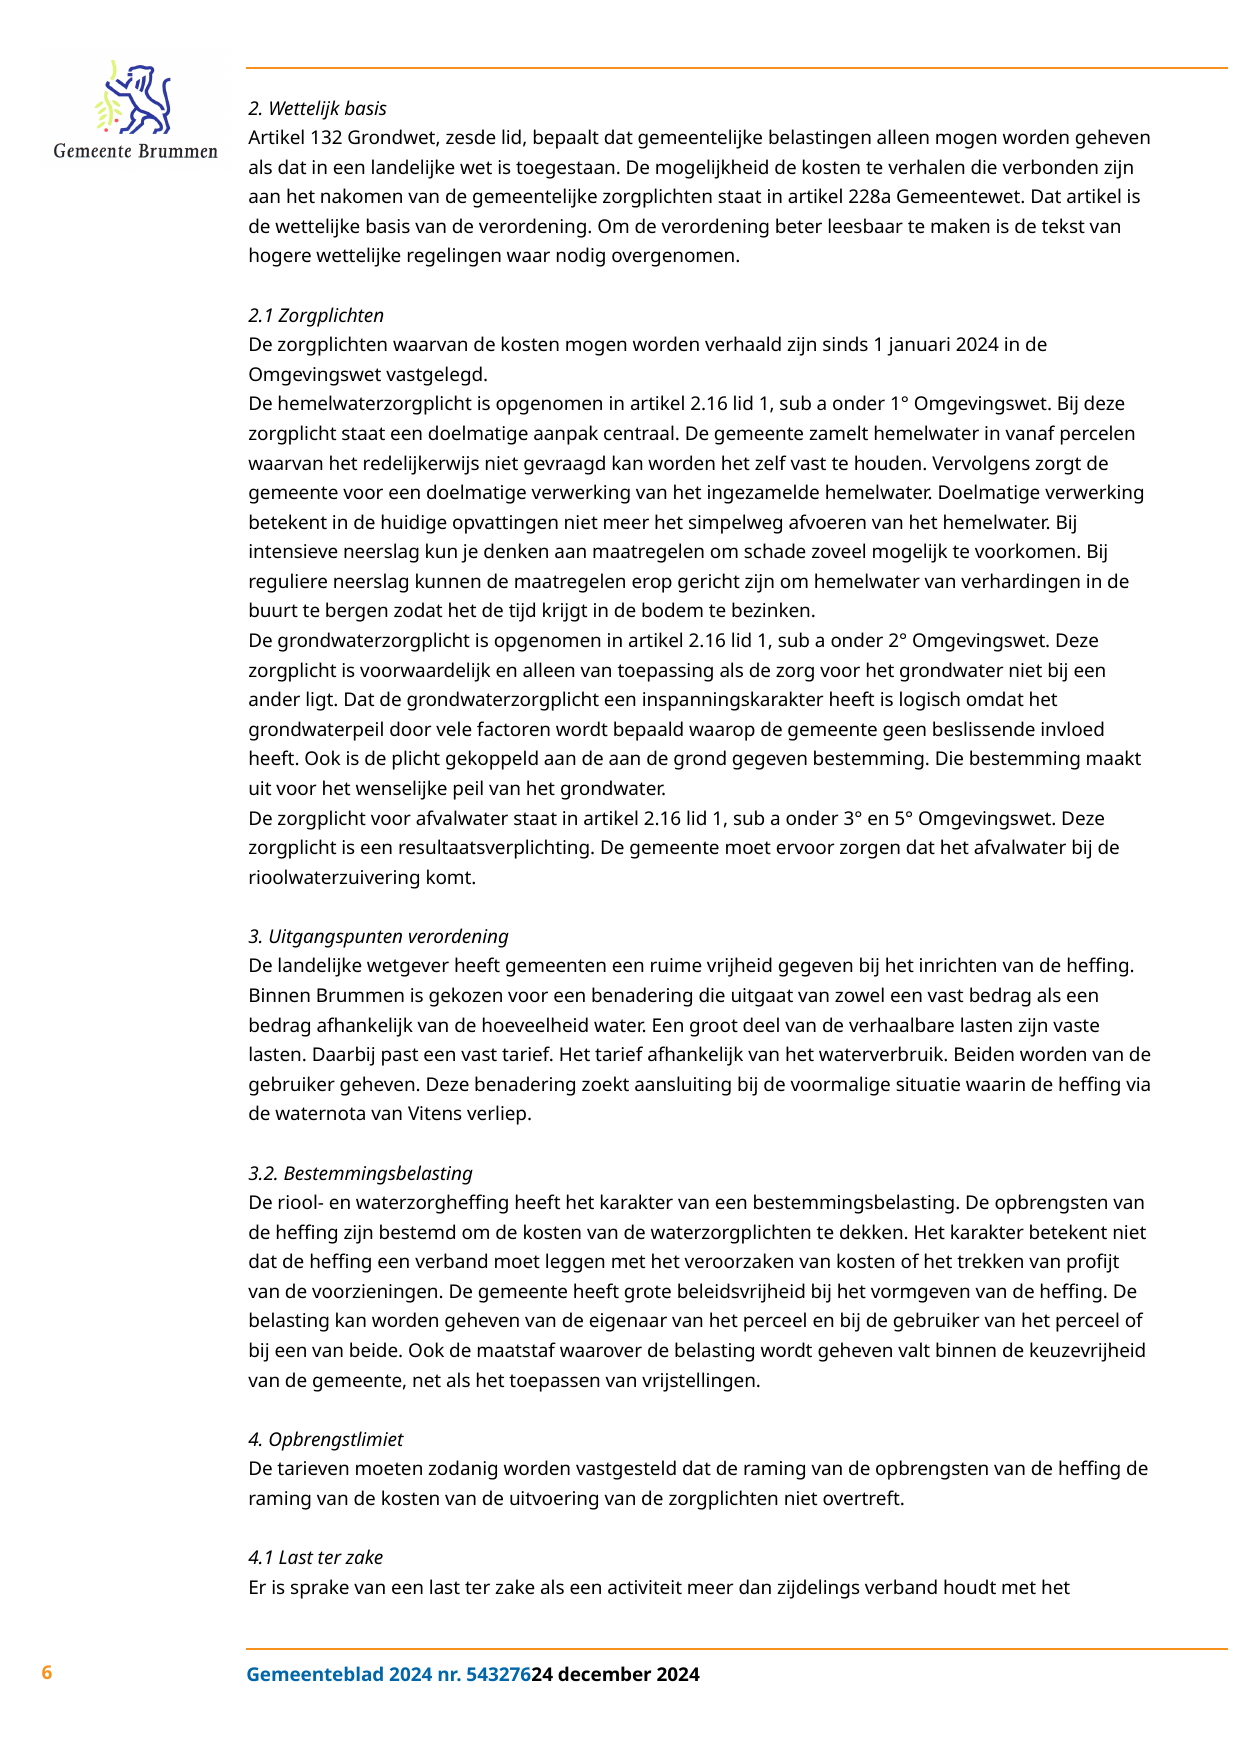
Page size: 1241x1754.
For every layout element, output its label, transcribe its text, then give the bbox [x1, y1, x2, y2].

text De riool- en waterzorgheffing heeft het karakter van een bestemmingsbelasting. De opbrengsten van de heffing zijn bestemd om de kosten van de waterzorgplichten te dekken. Het karakter betekent niet dat de heffing een verband moet leggen met het veroorzaken van kosten of het trekken van profijt van de voorzieningen. De gemeente heeft grote beleidsvrijheid bij het vormgeven van de heffing. De belasting kan worden geheven van de eigenaar van het perceel en bij de gebruiker van het perceel of bij een van beide. Ook de maatstaf waarover de belasting wordt geheven valt binnen de keuzevrijheid van de gemeente, net als het toepassen van vrijstellingen. [248, 1189, 1152, 1393]
picture [41, 47, 231, 172]
text 2.1 Zorgplichten [248, 302, 1152, 328]
text De zorgplichten waarvan de kosten mogen worden verhaald zijn sinds 1 januari 2024 in de Omgevingswet vastgelegd. [248, 331, 1152, 387]
text De tarieven moeten zodanig worden vastgesteld dat de raming van de opbrengsten van de heffing de raming van de kosten van de uitvoering van de zorgplichten niet overtreft. [248, 1456, 1152, 1511]
text Artikel 132 Grondwet, zesde lid, bepaalt dat gemeentelijke belastingen alleen mogen worden geheven als dat in een landelijke wet is toegestaan. De mogelijkheid de kosten te verhalen die verbonden zijn aan het nakomen van de gemeentelijke zorgplichten staat in artikel 228a Gemeentewet. Dat artikel is de wettelijke basis van de verordening. Om de verordening beter leesbaar te maken is de tekst van hogere wettelijke regelingen waar nodig overgenomen. [248, 124, 1152, 268]
text Er is sprake van een last ter zake als een activiteit meer dan zijdelings verband houdt met het [248, 1574, 1152, 1600]
text 4.1 Last ter zake [248, 1544, 1152, 1570]
text De landelijke wetgever heeft gemeenten een ruime vrijheid gegeven bij het inrichten van de heffing. Binnen Brummen is gekozen voor een benadering die uitgaat van zowel een vast bedrag als een bedrag afhankelijk van de hoeveelheid water. Een groot deel van de verhaalbare lasten zijn vaste lasten. Daarbij past een vast tarief. Het tarief afhankelijk van het waterverbruik. Beiden worden van de gebruiker geheven. Deze benadering zoekt aansluiting bij de voormalige situatie waarin de heffing via de waternota van Vitens verliep. [248, 953, 1152, 1126]
text De hemelwaterzorgplicht is opgenomen in artikel 2.16 lid 1, sub a onder 1° Omgevingswet. Bij deze zorgplicht staat een doelmatige aanpak centraal. De gemeente zamelt hemelwater in vanaf percelen waarvan het redelijkerwijs niet gevraagd kan worden het zelf vast te houden. Vervolgens zorgt de gemeente voor een doelmatige verwerking van het ingezamelde hemelwater. Doelmatige verwerking betekent in de huidige opvattingen niet meer het simpelweg afvoeren van het hemelwater. Bij intensieve neerslag kun je denken aan maatregelen om schade zoveel mogelijk te voorkomen. Bij reguliere neerslag kunnen de maatregelen erop gericht zijn om hemelwater van verhardingen in de buurt te bergen zodat het de tijd krijgt in de bodem te bezinken. [248, 391, 1152, 623]
text 2. Wettelijk basis [248, 95, 1152, 121]
text De grondwaterzorgplicht is opgenomen in artikel 2.16 lid 1, sub a onder 2° Omgevingswet. Deze zorgplicht is voorwaardelijk en alleen van toepassing als de zorg voor het grondwater niet bij een ander ligt. Dat de grondwaterzorgplicht een inspanningskarakter heeft is logisch omdat het grondwaterpeil door vele factoren wordt bepaald waarop de gemeente geen beslissende invloed heeft. Ook is de plicht gekoppeld aan de aan de grond gegeven bestemming. Die bestemming maakt uit voor het wenselijke peil van het grondwater. [248, 627, 1152, 801]
text 3. Uitgangspunten verordening [248, 923, 1152, 949]
text 3.2. Bestemmingsbelasting [248, 1160, 1152, 1186]
text De zorgplicht voor afvalwater staat in artikel 2.16 lid 1, sub a onder 3° en 5° Omgevingswet. Deze zorgplicht is een resultaatsverplichting. De gemeente moet ervoor zorgen dat het afvalwater bij de rioolwaterzuivering komt. [248, 805, 1152, 890]
text 4. Opbrengstlimiet [248, 1426, 1152, 1452]
